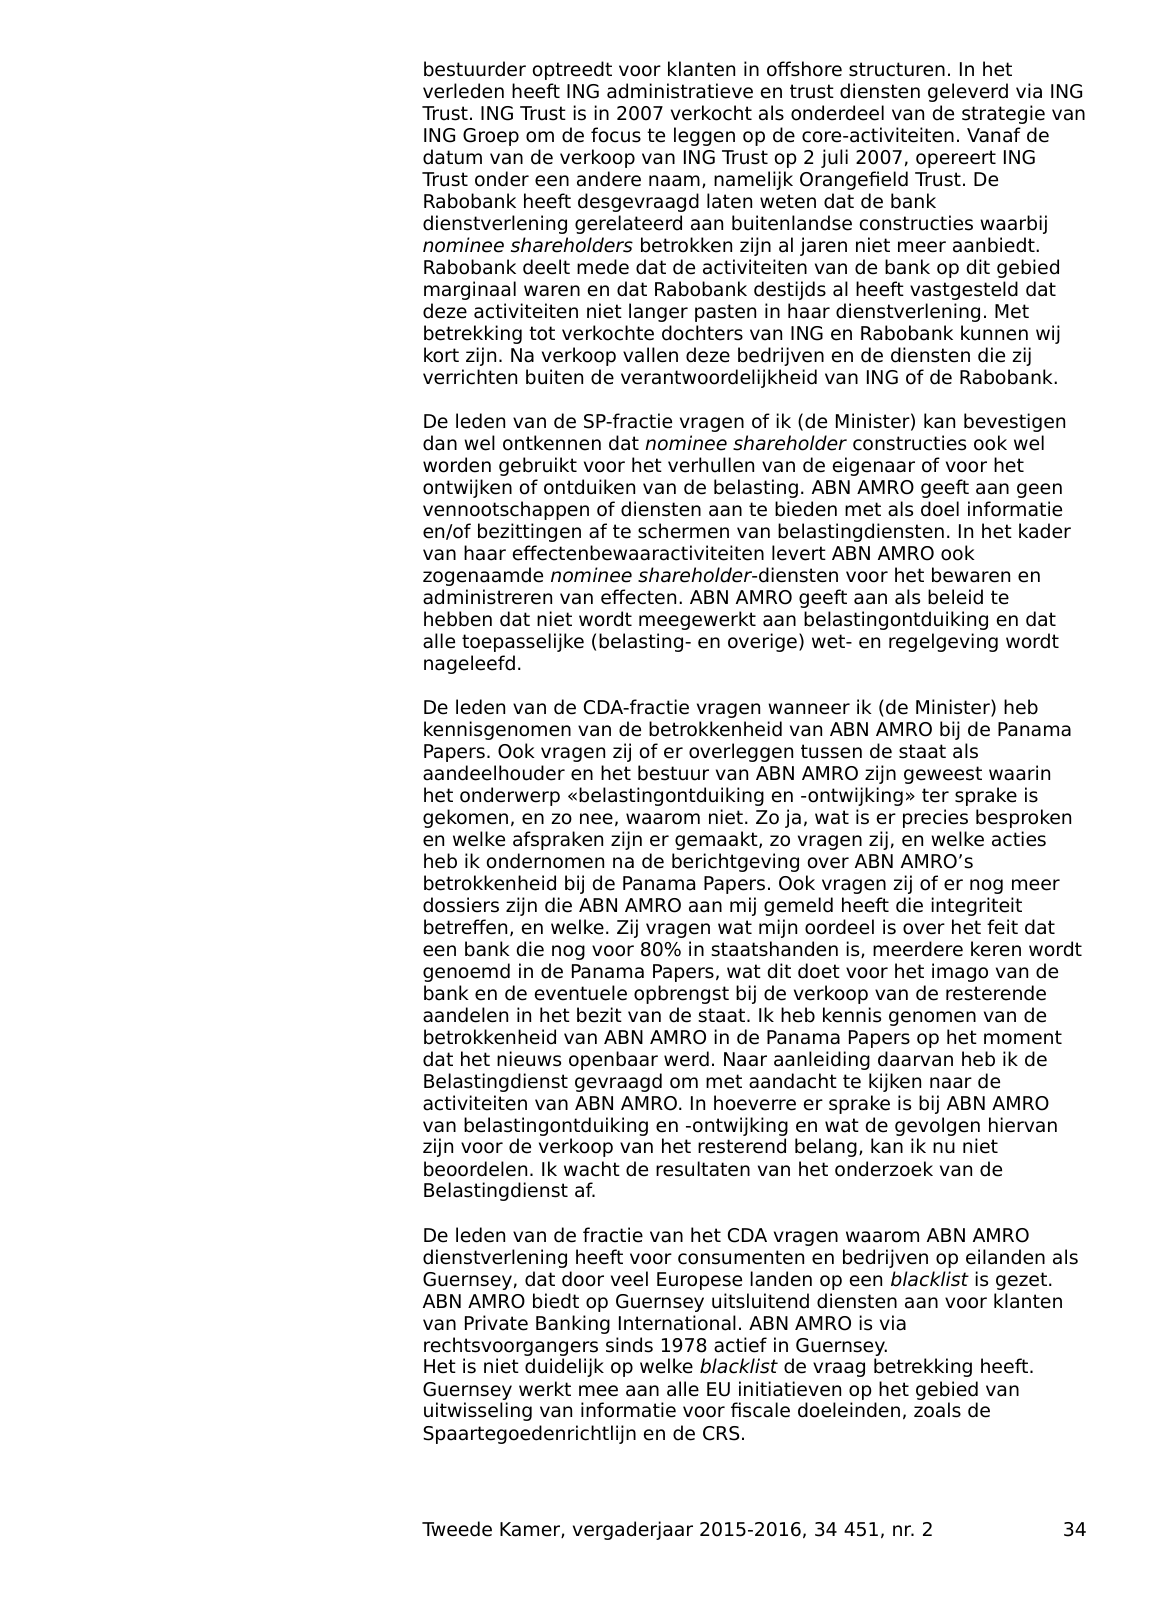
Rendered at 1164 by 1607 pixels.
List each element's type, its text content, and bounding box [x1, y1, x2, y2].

text De leden van de SP-fractie vragen of ik (de Minister) kan bevestigen dan wel ontkennen dat nominee shareholder constructies ook wel worden gebruikt voor het verhullen van de eigenaar of voor het ontwijken of ontduiken van de belasting. ABN AMRO geeft aan geen vennootschappen of diensten aan te bieden met als doel informatie en/of bezittingen af te schermen van belastingdiensten. In het kader van haar effectenbewaaractiviteiten levert ABN AMRO ook zogenaamde nominee shareholder-diensten voor het bewaren en administreren van effecten. ABN AMRO geeft aan als beleid te hebben dat niet wordt meegewerkt aan belastingontduiking en dat alle toepasselijke (belasting- en overige) wet- en regelgeving wordt nageleefd. [422, 411, 1087, 675]
text Het is niet duidelijk op welke blacklist de vraag betrekking heeft. Guernsey werkt mee aan alle EU initiatieven op het gebied van uitwisseling van informatie voor fiscale doeleinden, zoals de [422, 1356, 1087, 1422]
text Spaartegoedenrichtlijn en de CRS. [422, 1422, 1087, 1444]
text bestuurder optreedt voor klanten in offshore structuren. In het verleden heeft ING administratieve en trust diensten geleverd via ING Trust. ING Trust is in 2007 verkocht als onderdeel van de strategie van ING Groep om de focus te leggen op de core-activiteiten. Vanaf de datum van de verkoop van ING Trust op 2 juli 2007, opereert ING Trust onder een andere naam, namelijk Orangefield Trust. De Rabobank heeft desgevraagd laten weten dat de bank dienstverlening gerelateerd aan buitenlandse constructies waarbij nominee shareholders betrokken zijn al jaren niet meer aanbiedt. Rabobank deelt mede dat de activiteiten van de bank op dit gebied marginaal waren en dat Rabobank destijds al heeft vastgesteld dat deze activiteiten niet langer pasten in haar dienstverlening. Met betrekking tot verkochte dochters van ING en Rabobank kunnen wij kort zijn. Na verkoop vallen deze bedrijven en de diensten die zij verrichten buiten de verantwoordelijkheid van ING of de Rabobank. [422, 59, 1087, 389]
text De leden van de CDA-fractie vragen wanneer ik (de Minister) heb kennisgenomen van de betrokkenheid van ABN AMRO bij de Panama Papers. Ook vragen zij of er overleggen tussen de staat als aandeelhouder en het bestuur van ABN AMRO zijn geweest waarin het onderwerp «belastingontduiking en -ontwijking» ter sprake is gekomen, en zo nee, waarom niet. Zo ja, wat is er precies besproken en welke afspraken zijn er gemaakt, zo vragen zij, en welke acties heb ik ondernomen na de berichtgeving over ABN AMRO’s betrokkenheid bij de Panama Papers. Ook vragen zij of er nog meer dossiers zijn die ABN AMRO aan mij gemeld heeft die integriteit betreffen, en welke. Zij vragen wat mijn oordeel is over het feit dat een bank die nog voor 80% in staatshanden is, meerdere keren wordt genoemd in de Panama Papers, wat dit doet voor het imago van de bank en de eventuele opbrengst bij de verkoop van de resterende aandelen in het bezit van de staat. Ik heb kennis genomen van de betrokkenheid van ABN AMRO in de Panama Papers op het moment dat het nieuws openbaar werd. Naar aanleiding daarvan heb ik de Belastingdienst gevraagd om met aandacht te kijken naar de activiteiten van ABN AMRO. In hoeverre er sprake is bij ABN AMRO van belastingontduiking en -ontwijking en wat de gevolgen hiervan zijn voor de verkoop van het resterend belang, kan ik nu niet beoordelen. Ik wacht de resultaten van het onderzoek van de Belastingdienst af. [422, 697, 1087, 1202]
text De leden van de fractie van het CDA vragen waarom ABN AMRO dienstverlening heeft voor consumenten en bedrijven op eilanden als Guernsey, dat door veel Europese landen op een blacklist is gezet. ABN AMRO biedt op Guernsey uitsluitend diensten aan voor klanten van Private Banking International. ABN AMRO is via rechtsvoorgangers sinds 1978 actief in Guernsey. [422, 1224, 1087, 1356]
